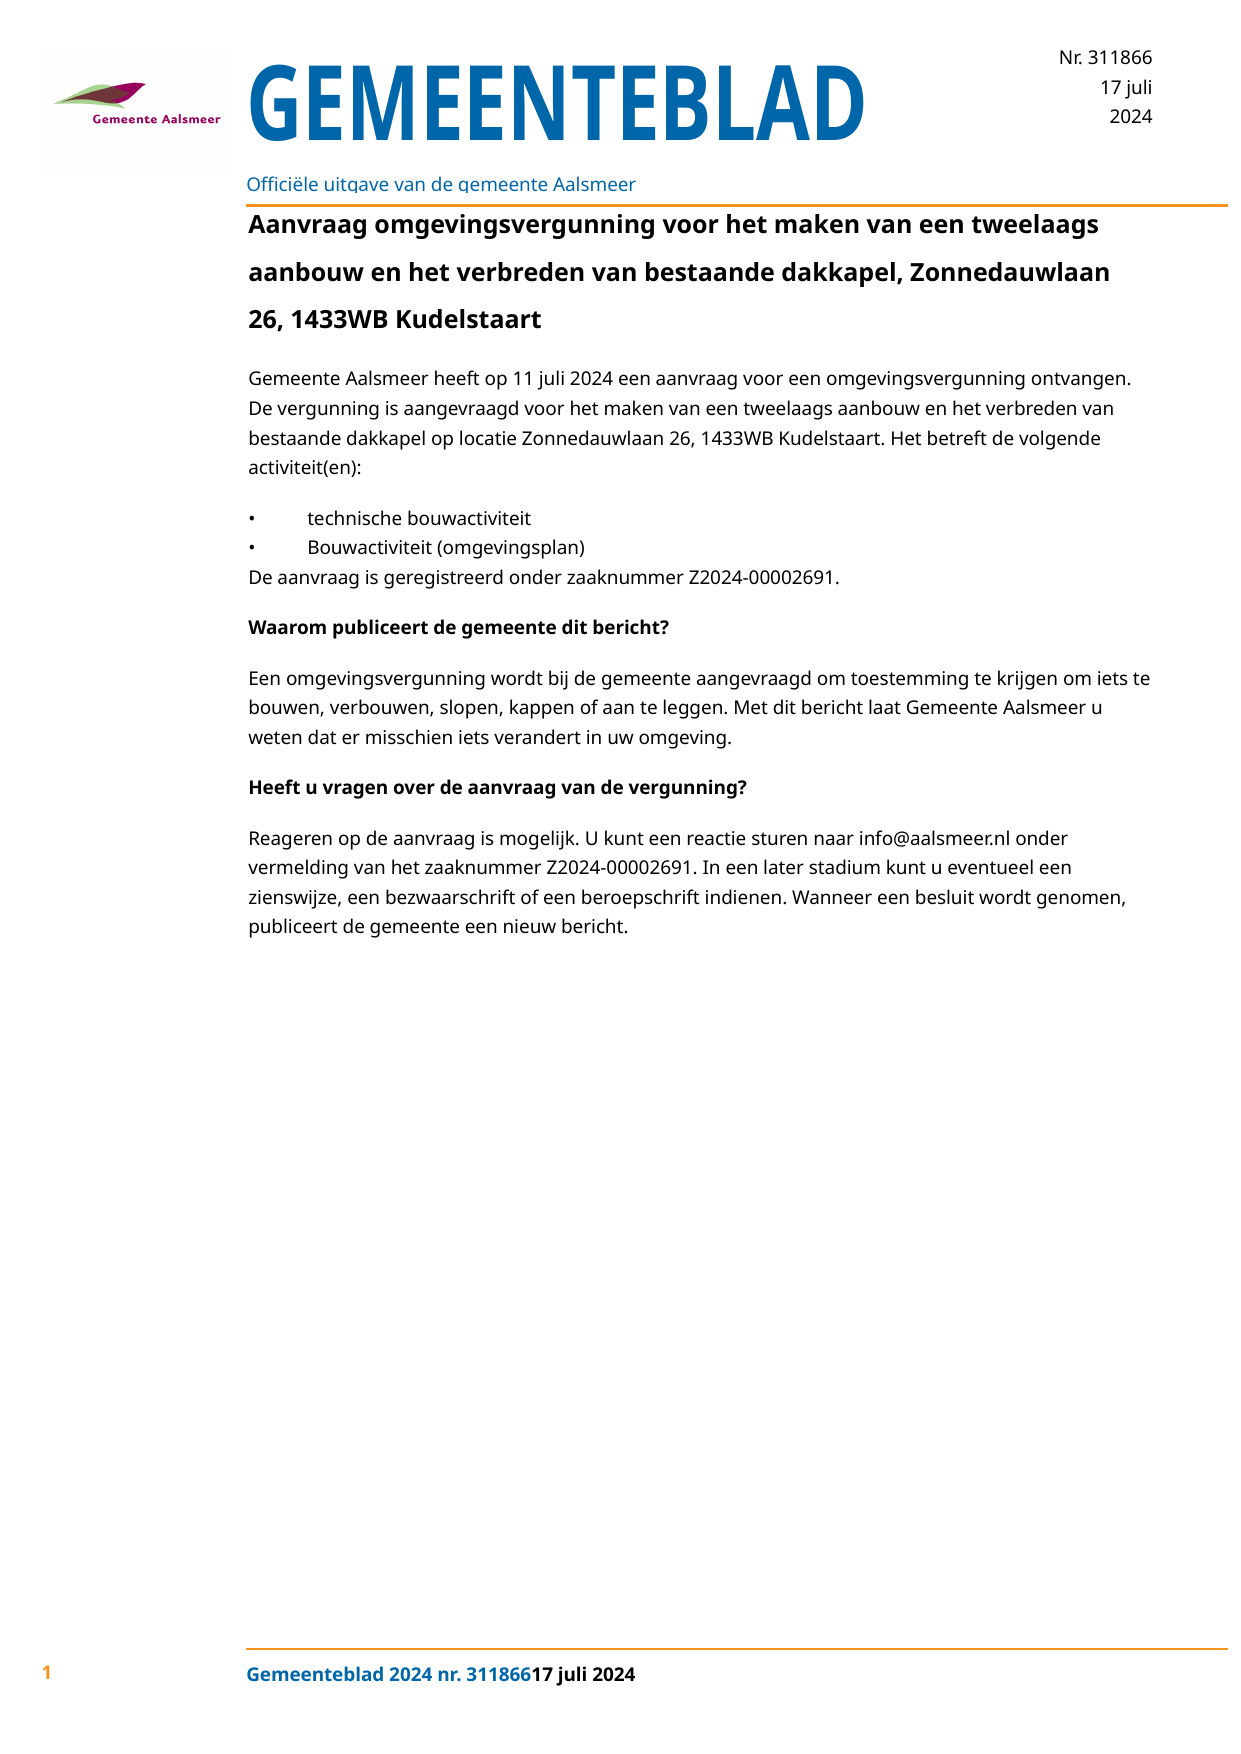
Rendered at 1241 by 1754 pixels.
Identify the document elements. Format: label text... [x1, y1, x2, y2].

text Gemeente Aalsmeer heeft op 11 juli 2024 een aanvraag voor een omgevingsvergunning ontvangen. De vergunning is aangevraagd voor het maken van een tweelaags aanbouw en het verbreden van bestaande dakkapel op locatie Zonnedauwlaan 26, 1433WB Kudelstaart. Het betreft de volgende activiteit(en): [248, 366, 1152, 480]
list technische bouwactiviteit [248, 505, 1152, 530]
text Een omgevingsvergunning wordt bij de gemeente aangevraagd om toestemming te krijgen om iets te bouwen, verbouwen, slopen, kappen of aan te leggen. Met dit bericht laat Gemeente Aalsmeer u weten dat er misschien iets verandert in uw omgeving. [248, 665, 1152, 749]
list Bouwactiviteit (omgevingsplan) [248, 534, 1152, 560]
text De aanvraag is geregistreerd onder zaaknummer Z2024-00002691. [248, 564, 1152, 589]
text Reageren op de aanvraag is mogelijk. U kunt een reactie sturen naar info@aalsmeer.nl onder vermelding van het zaaknummer Z2024-00002691. In een later stadium kunt u eventueel een zienswijze, een bezwaarschrift of een beroepschrift indienen. Wanneer een besluit wordt genomen, publiceert de gemeente een nieuw bericht. [248, 825, 1152, 939]
picture [41, 47, 231, 172]
text Waarom publiceert de gemeente dit bericht? [248, 614, 1152, 640]
text Aanvraag omgevingsvergunning voor het maken van een tweelaags aanbouw en het verbreden van bestaande dakkapel, Zonnedauwlaan 26, 1433WB Kudelstaart [248, 207, 1152, 336]
text Heeft u vragen over de aanvraag van de vergunning? [248, 774, 1152, 800]
